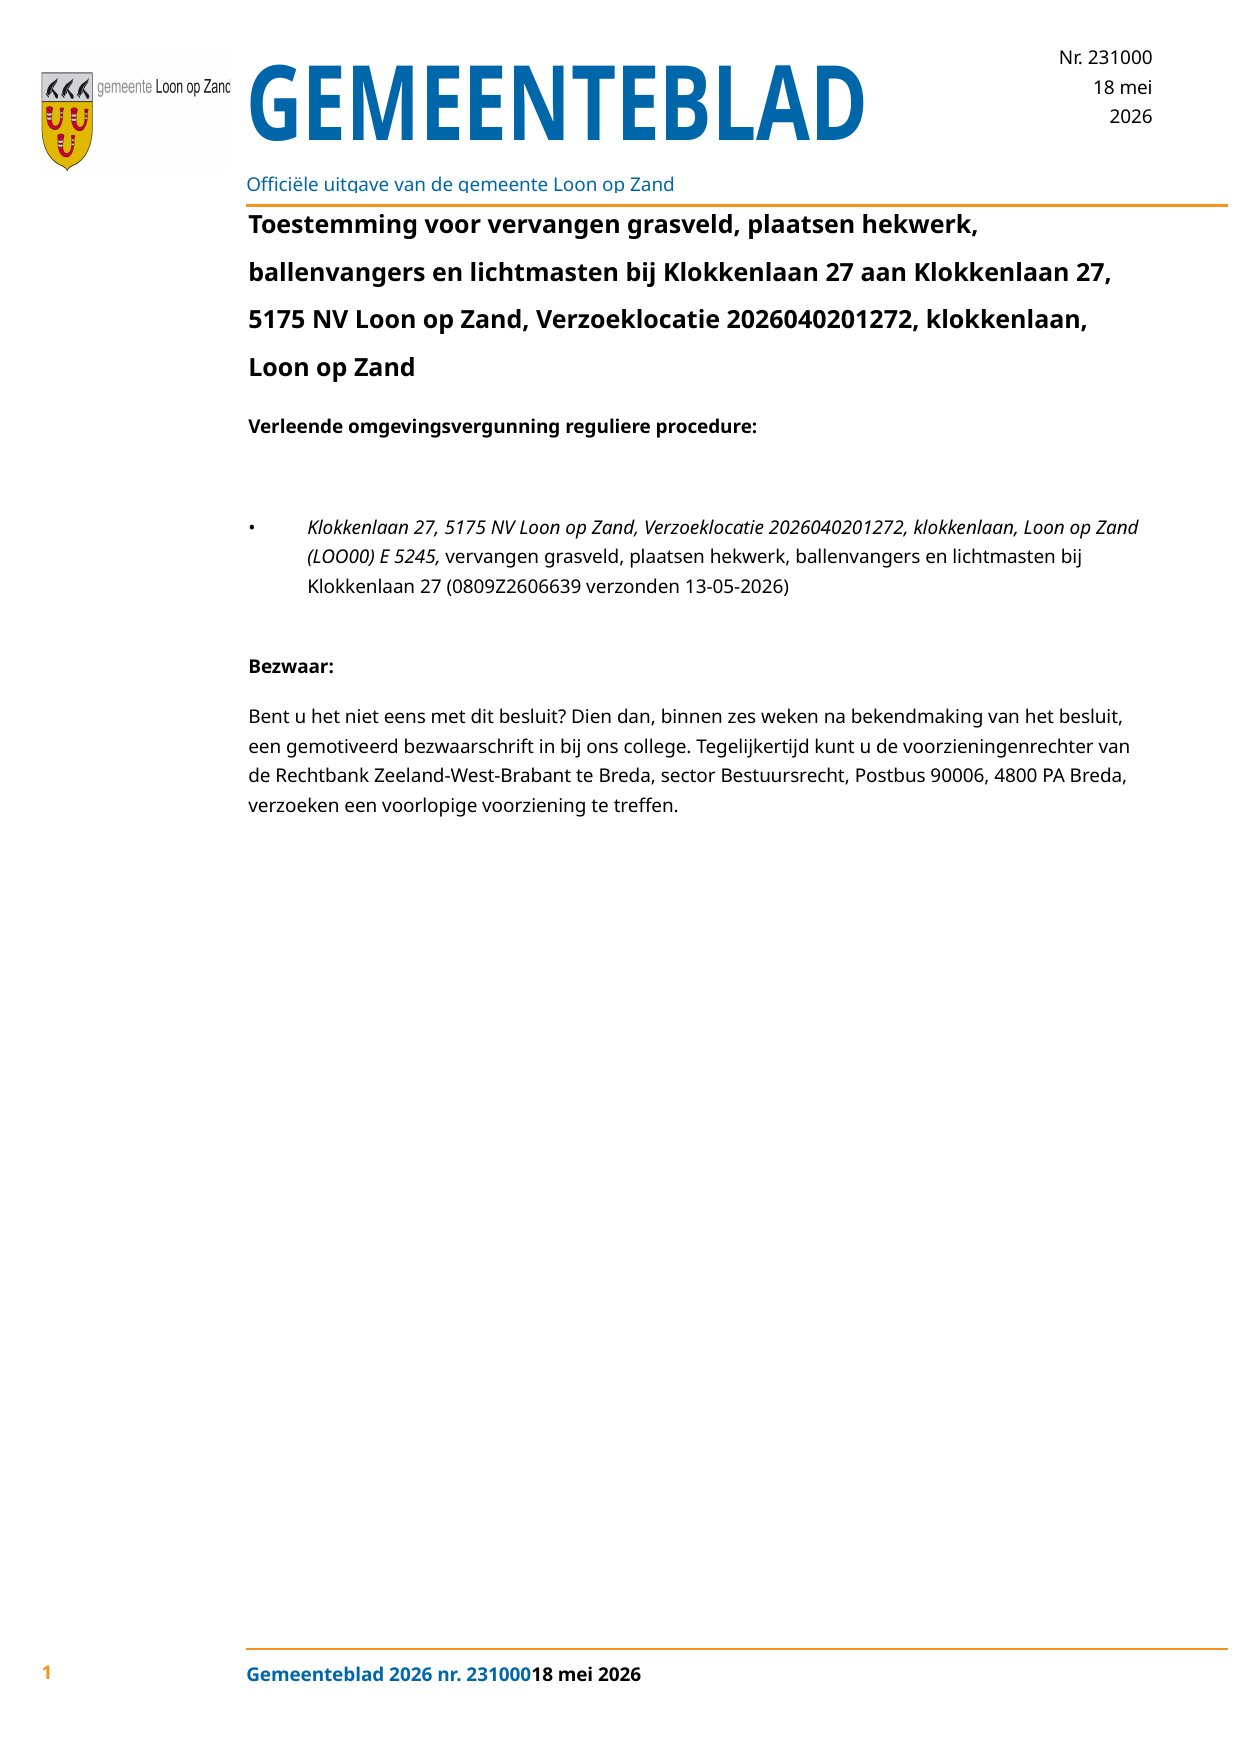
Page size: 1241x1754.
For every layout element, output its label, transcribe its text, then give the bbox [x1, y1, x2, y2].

text Verleende omgevingsvergunning reguliere procedure: [248, 413, 1152, 439]
text Bent u het niet eens met dit besluit? Dien dan, binnen zes weken na bekendmaking van het besluit, een gemotiveerd bezwaarschrift in bij ons college. Tegelijkertijd kunt u de voorzieningenrechter van de Rechtbank Zeeland-West-Brabant te Breda, sector Bestuursrecht, Postbus 90006, 4800 PA Breda, verzoeken een voorlopige voorziening te treffen. [248, 703, 1152, 818]
text Bezwaar: [248, 653, 1152, 679]
text Toestemming voor vervangen grasveld, plaatsen hekwerk, ballenvangers en lichtmasten bij Klokkenlaan 27 aan Klokkenlaan 27, 5175 NV Loon op Zand, Verzoeklocatie 2026040201272, klokkenlaan, Loon op Zand [248, 207, 1152, 384]
picture [41, 47, 231, 172]
list Klokkenlaan 27, 5175 NV Loon op Zand, Verzoeklocatie 2026040201272, klokkenlaan, Loon op Zand (LOO00) E 5245, vervangen grasveld, plaatsen hekwerk, ballenvangers en lichtmasten bij Klokkenlaan 27 (0809Z2606639 verzonden 13-05-2026) [248, 514, 1152, 599]
